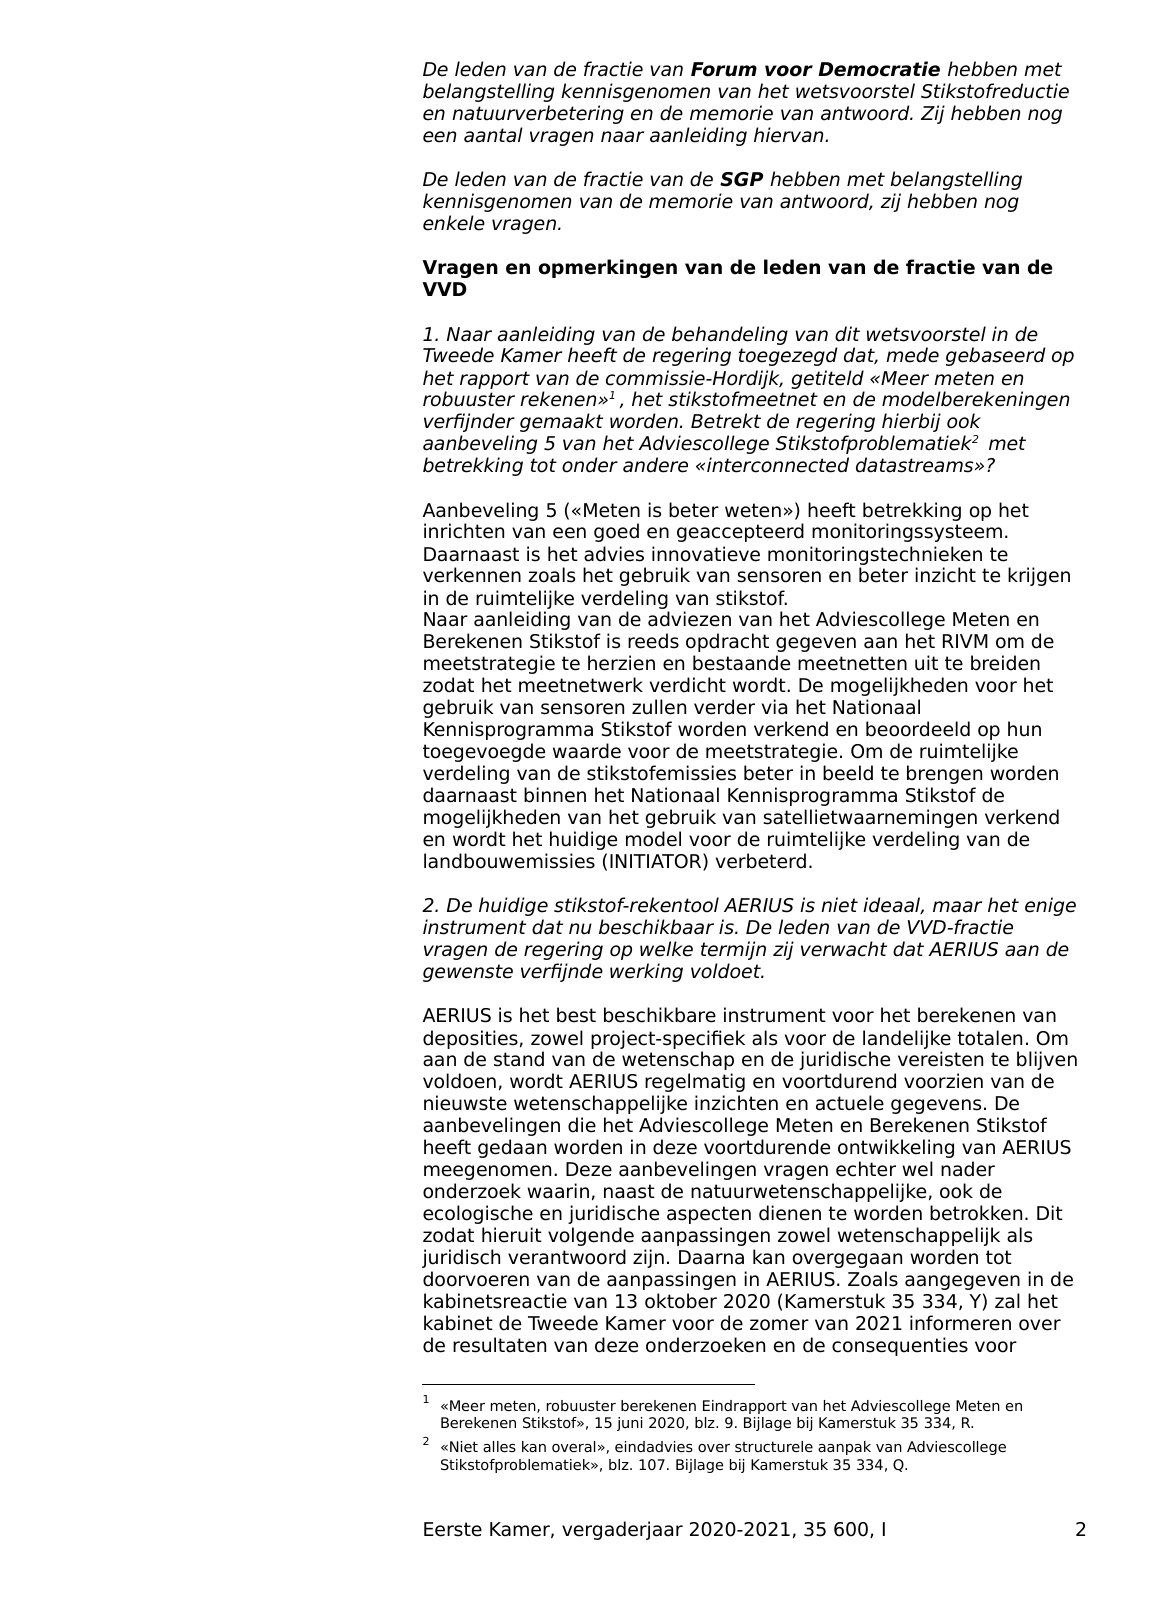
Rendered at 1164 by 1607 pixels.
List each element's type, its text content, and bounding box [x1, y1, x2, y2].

text 2. De huidige stikstof-rekentool AERIUS is niet ideaal, maar het enige instrument dat nu beschikbaar is. De leden van de VVD-fractie vragen de regering op welke termijn zij verwacht dat AERIUS aan de gewenste verfijnde werking voldoet. [422, 895, 1087, 983]
text De leden van de fractie van Forum voor Democratie hebben met belangstelling kennisgenomen van het wetsvoorstel Stikstofreductie en natuurverbetering en de memorie van antwoord. Zij hebben nog een aantal vragen naar aanleiding hiervan. [422, 59, 1087, 147]
text Naar aanleiding van de adviezen van het Adviescollege Meten en Berekenen Stikstof is reeds opdracht gegeven aan het RIVM om de meetstrategie te herzien en bestaande meetnetten uit te breiden zodat het meetnetwerk verdicht wordt. De mogelijkheden voor het gebruik van sensoren zullen verder via het Nationaal Kennisprogramma Stikstof worden verkend en beoordeeld op hun toegevoegde waarde voor de meetstrategie. Om de ruimtelijke verdeling van de stikstofemissies beter in beeld te brengen worden daarnaast binnen het Nationaal Kennisprogramma Stikstof de mogelijkheden van het gebruik van satellietwaarnemingen verkend en wordt het huidige model voor de ruimtelijke verdeling van de landbouwemissies (INITIATOR) verbeterd. [422, 609, 1087, 873]
text Aanbeveling 5 («Meten is beter weten») heeft betrekking op het inrichten van een goed en geaccepteerd monitoringssysteem. Daarnaast is het advies innovatieve monitoringstechnieken te verkennen zoals het gebruik van sensoren en beter inzicht te krijgen in de ruimtelijke verdeling van stikstof. [422, 499, 1087, 609]
text AERIUS is het best beschikbare instrument voor het berekenen van deposities, zowel project-specifiek als voor de landelijke totalen. Om aan de stand van de wetenschap en de juridische vereisten te blijven voldoen, wordt AERIUS regelmatig en voortdurend voorzien van de nieuwste wetenschappelijke inzichten en actuele gegevens. De aanbevelingen die het Adviescollege Meten en Berekenen Stikstof heeft gedaan worden in deze voortdurende ontwikkeling van AERIUS meegenomen. Deze aanbevelingen vragen echter wel nader onderzoek waarin, naast de natuurwetenschappelijke, ook de ecologische en juridische aspecten dienen te worden betrokken. Dit zodat hieruit volgende aanpassingen zowel wetenschappelijk als juridisch verantwoord zijn. Daarna kan overgegaan worden tot doorvoeren van de aanpassingen in AERIUS. Zoals aangegeven in de kabinetsreactie van 13 oktober 2020 (Kamerstuk 35 334, Y) zal het kabinet de Tweede Kamer voor de zomer van 2021 informeren over de resultaten van deze onderzoeken en de consequenties voor [422, 1005, 1087, 1357]
text «Niet alles kan overal», eindadvies over structurele aanpak van Adviescollege Stikstofproblematiek», blz. 107. Bijlage bij Kamerstuk 35 334, Q. [422, 1435, 1087, 1474]
text 1. Naar aanleiding van de behandeling van dit wetsvoorstel in de Tweede Kamer heeft de regering toegezegd dat, mede gebaseerd op het rapport van de commissie-Hordijk, getiteld «Meer meten en robuuster rekenen», het stikstofmeetnet en de modelberekeningen verfijnder gemaakt worden. Betrekt de regering hierbij ook aanbeveling 5 van het Adviescollege Stikstofproblematiek met betrekking tot onder andere «interconnected datastreams»? [422, 323, 1087, 477]
subtitle Vragen en opmerkingen van de leden van de fractie van de VVD [422, 257, 1087, 301]
text De leden van de fractie van de SGP hebben met belangstelling kennisgenomen van de memorie van antwoord, zij hebben nog enkele vragen. [422, 169, 1087, 235]
text «Meer meten, robuuster berekenen Eindrapport van het Adviescollege Meten en Berekenen Stikstof», 15 juni 2020, blz. 9. Bijlage bij Kamerstuk 35 334, R. [422, 1393, 1087, 1432]
